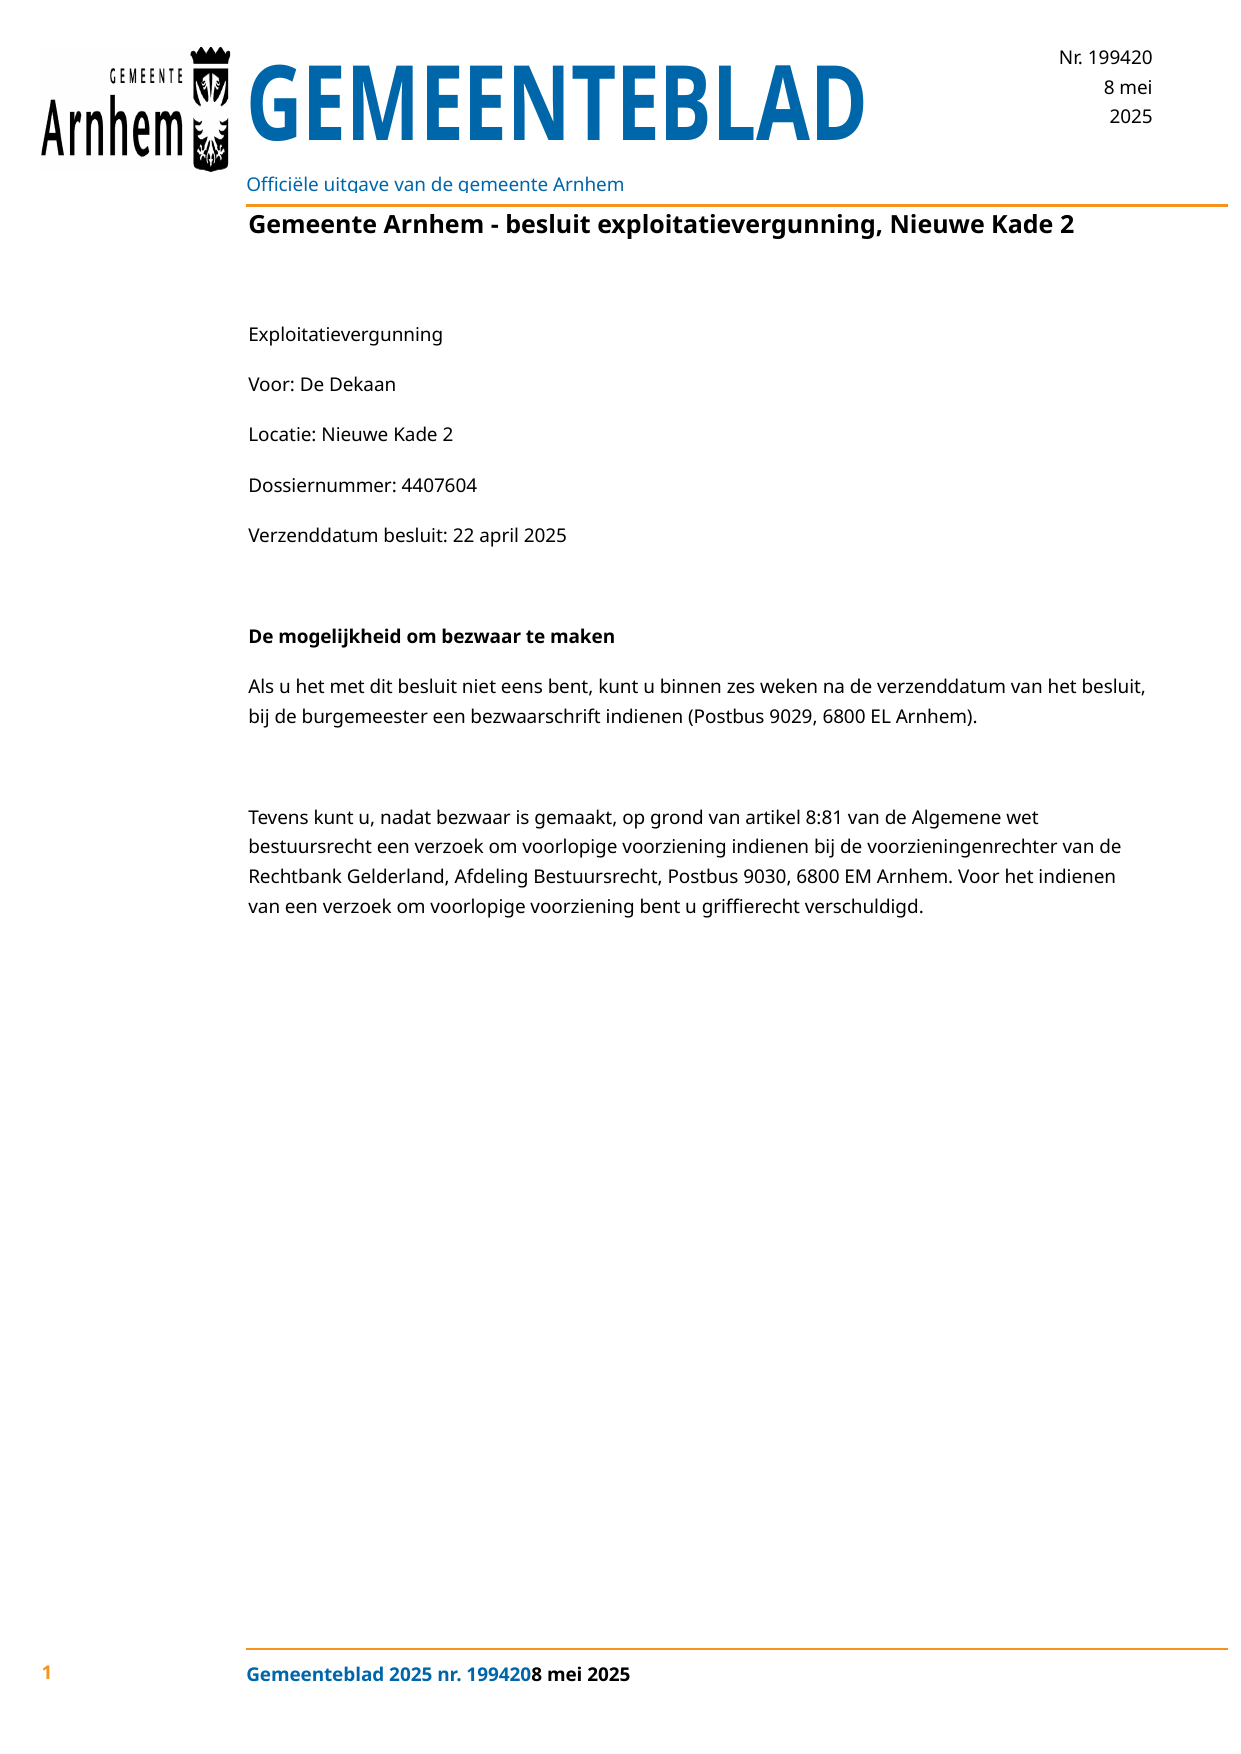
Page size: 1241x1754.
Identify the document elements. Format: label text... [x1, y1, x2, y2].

text Gemeente Arnhem - besluit exploitatievergunning, Nieuwe Kade 2 [248, 207, 1152, 241]
text Als u het met dit besluit niet eens bent, kunt u binnen zes weken na de verzenddatum van het besluit, bij de burgemeester een bezwaarschrift indienen (Postbus 9029, 6800 EL Arnhem). [248, 674, 1152, 729]
text Verzenddatum besluit: 22 april 2025 [248, 522, 1152, 548]
text Dossiernummer: 4407604 [248, 472, 1152, 498]
text Exploitatievergunning [248, 321, 1152, 346]
text Voor: De Dekaan [248, 371, 1152, 397]
text Tevens kunt u, nadat bezwaar is gemaakt, op grond van artikel 8:81 van de Algemene wet bestuursrecht een verzoek om voorlopige voorziening indienen bij de voorzieningenrechter van de Rechtbank Gelderland, Afdeling Bestuursrecht, Postbus 9030, 6800 EM Arnhem. Voor het indienen van een verzoek om voorlopige voorziening bent u griffierecht verschuldigd. [248, 804, 1152, 918]
text Locatie: Nieuwe Kade 2 [248, 422, 1152, 447]
picture [41, 47, 231, 172]
text De mogelijkheid om bezwaar te maken [248, 623, 1152, 649]
